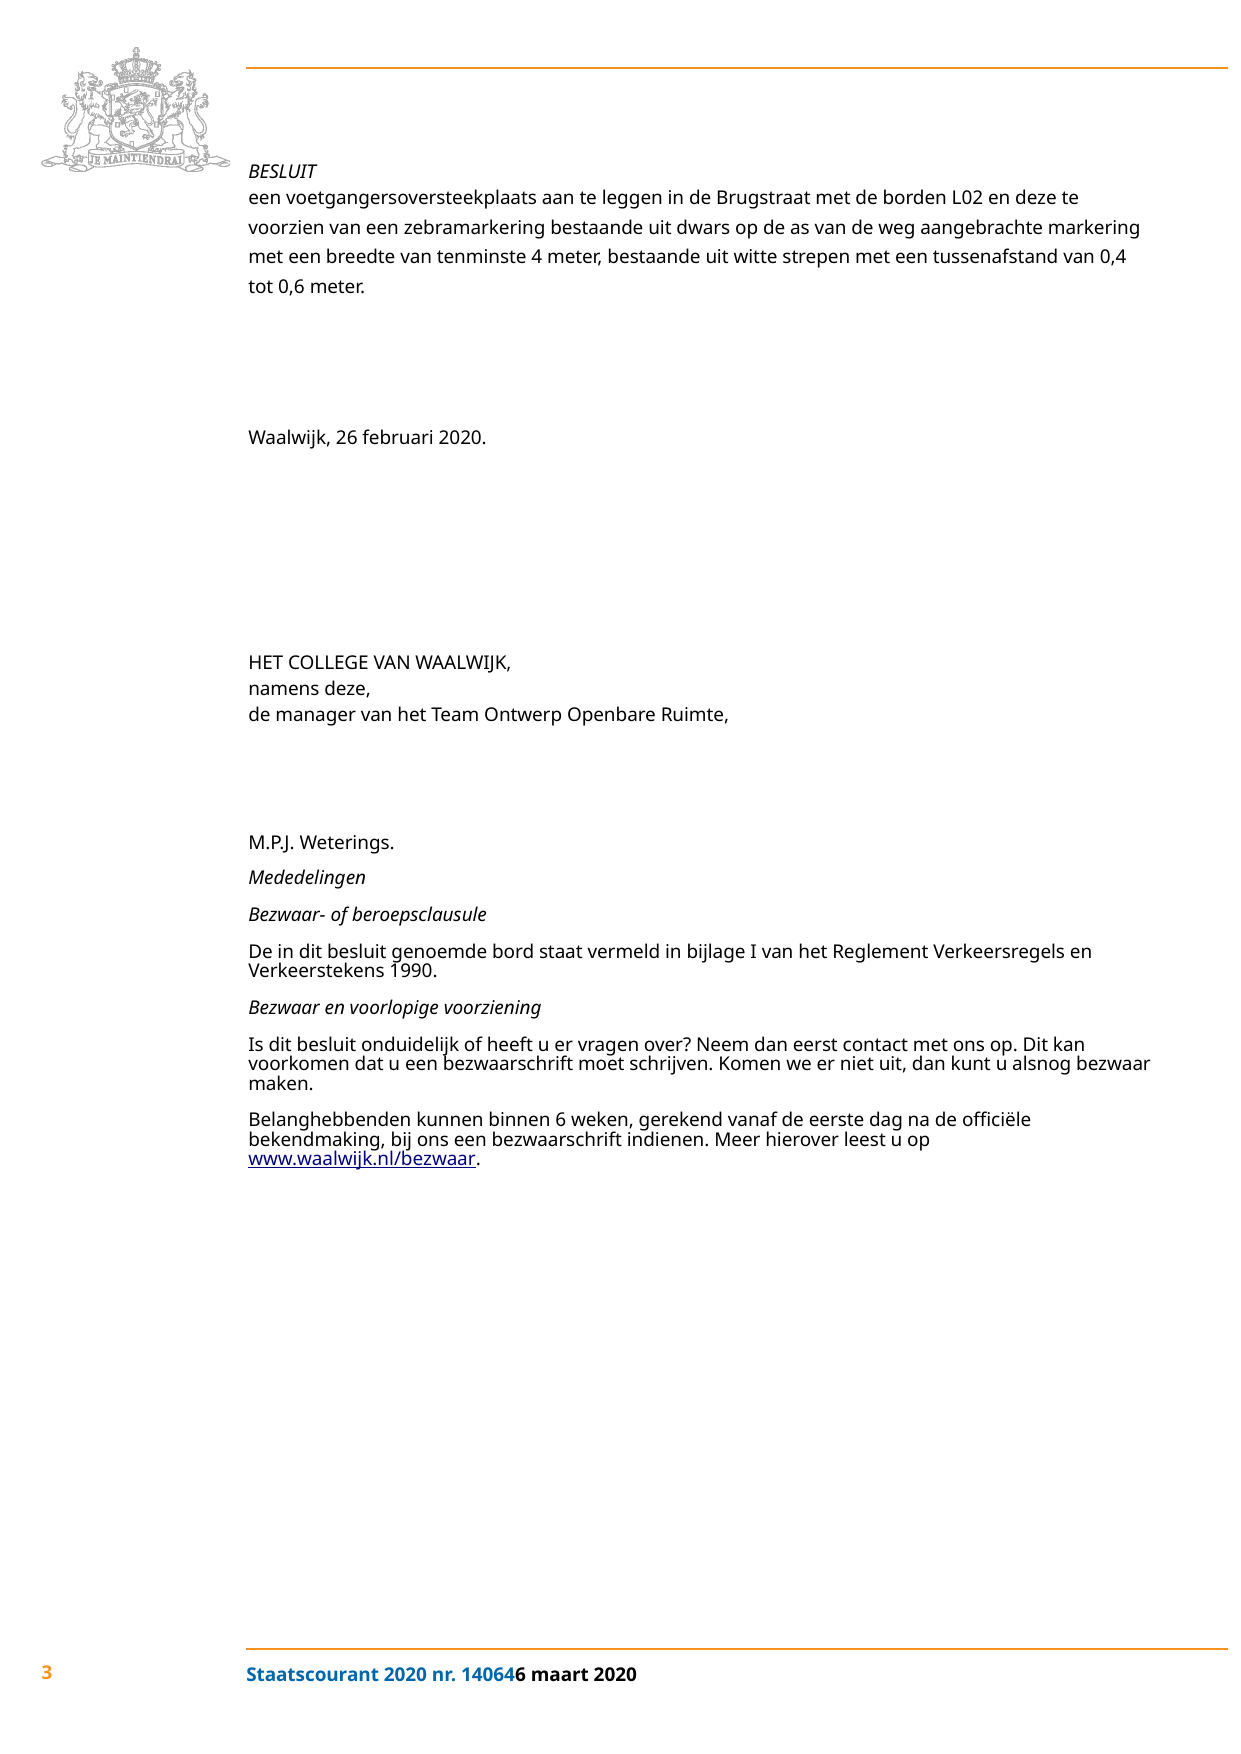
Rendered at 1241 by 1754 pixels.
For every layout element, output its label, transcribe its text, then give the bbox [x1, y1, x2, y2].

text Is dit besluit onduidelijk of heeft u er vragen over? Neem dan eerst contact met ons op. Dit kan voorkomen dat u een bezwaarschrift moet schrijven. Komen we er niet uit, dan kunt u alsnog bezwaar maken. [248, 1036, 1152, 1094]
text HET COLLEGE VAN WAALWIJK, [248, 649, 1152, 675]
text Belanghebbenden kunnen binnen 6 weken, gerekend vanaf de eerste dag na de officiële bekendmaking, bij ons een bezwaarschrift indienen. Meer hierover leest u op www.waalwijk.nl/bezwaar. [248, 1111, 1152, 1169]
text Bezwaar en voorlopige voorziening [248, 999, 1152, 1018]
picture [41, 47, 231, 172]
text De in dit besluit genoemde bord staat vermeld in bijlage I van het Reglement Verkeersregels en Verkeerstekens 1990. [248, 943, 1152, 981]
text een voetgangersoversteekplaats aan te leggen in de Brugstraat met de borden L02 en deze te voorzien van een zebramarkering bestaande uit dwars op de as van de weg aangebrachte markering met een breedte van tenminste 4 meter, bestaande uit witte strepen met een tussenafstand van 0,4 tot 0,6 meter. [248, 184, 1152, 299]
text M.P.J. Weterings. [248, 829, 1152, 855]
text BESLUIT [248, 159, 1152, 184]
text de manager van het Team Ontwerp Openbare Ruimte, [248, 701, 1152, 726]
text namens deze, [248, 675, 1152, 701]
text Mededelingen [248, 869, 1152, 888]
text Bezwaar- of beroepsclausule [248, 906, 1152, 925]
text Waalwijk, 26 februari 2020. [248, 424, 1152, 450]
